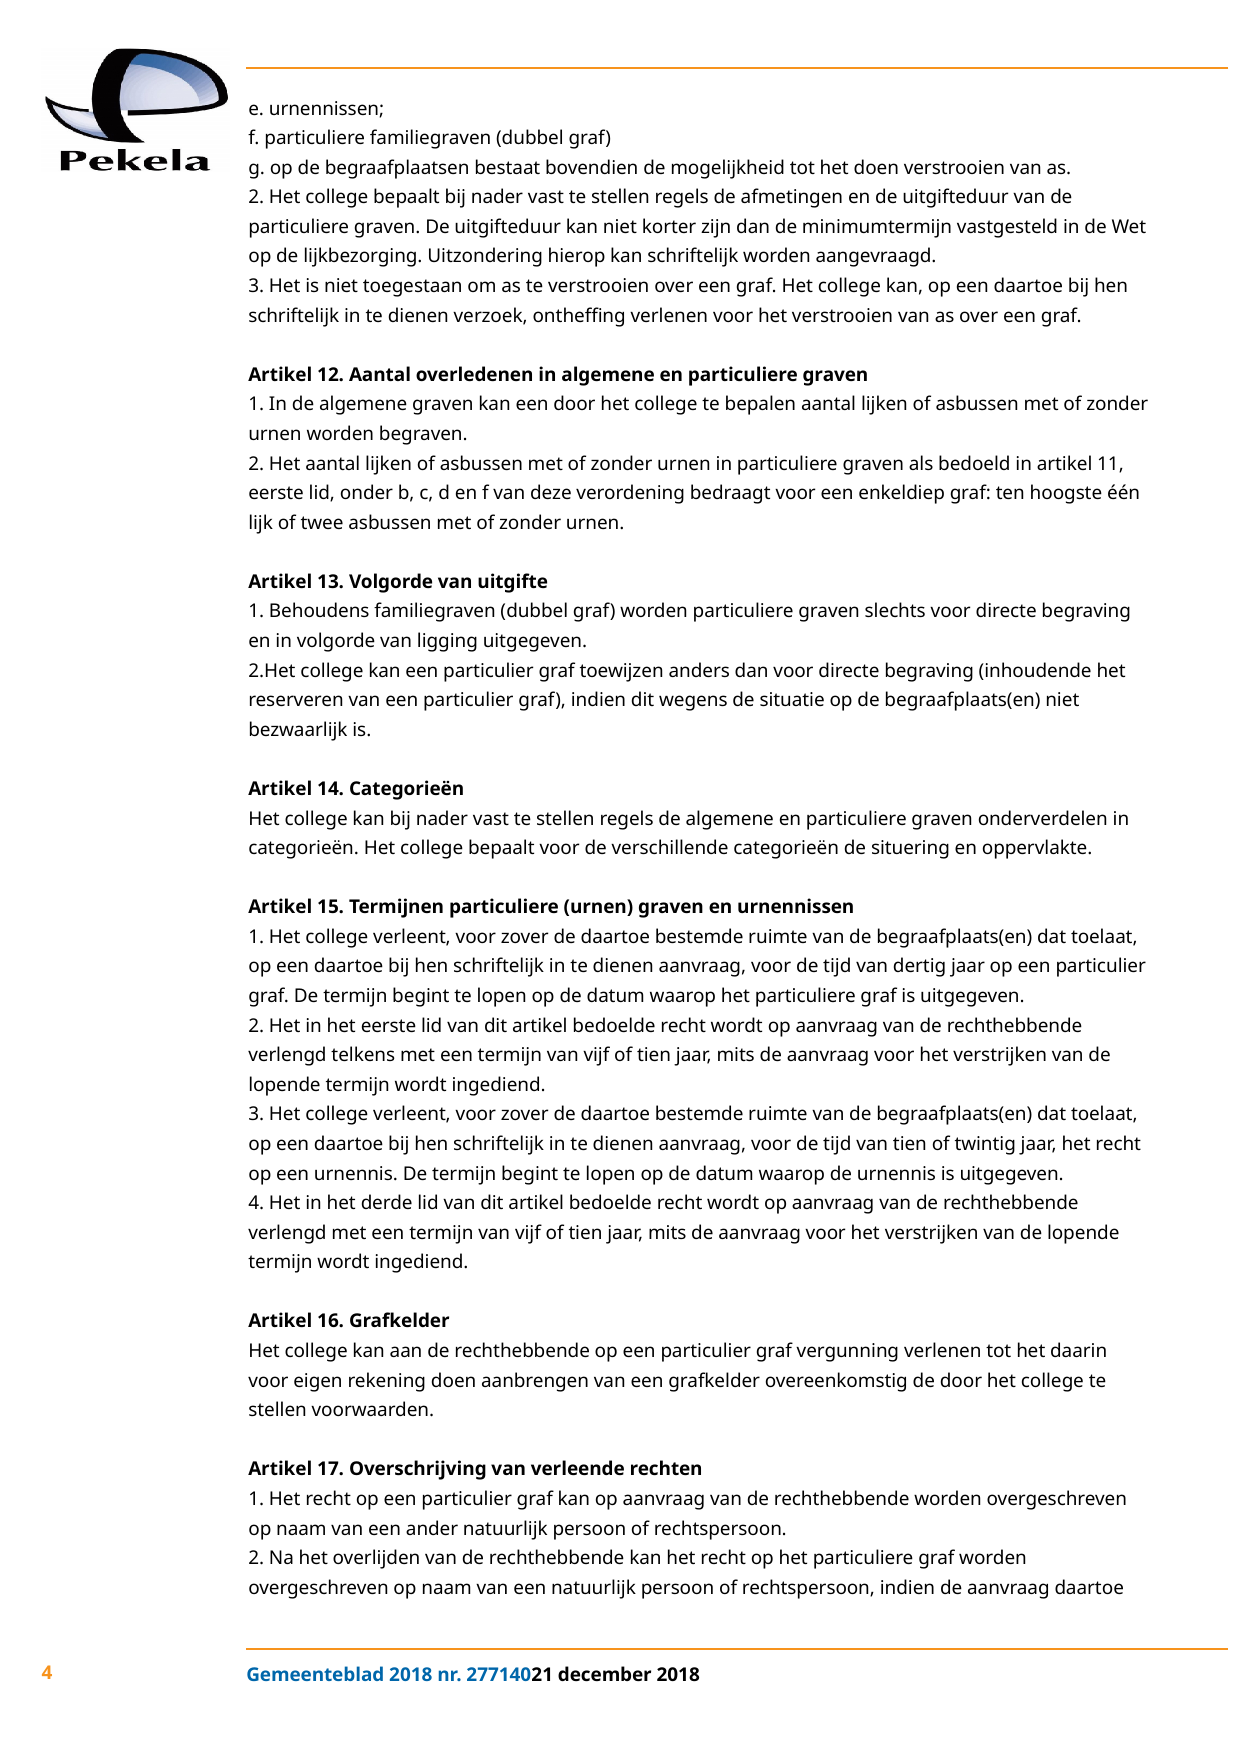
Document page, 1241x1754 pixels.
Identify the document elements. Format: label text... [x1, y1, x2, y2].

text 2. Na het overlijden van de rechthebbende kan het recht op het particuliere graf worden overgeschreven op naam van een natuurlijk persoon of rechtspersoon, indien de aanvraag daartoe [248, 1544, 1152, 1600]
text Artikel 13. Volgorde van uitgifte [248, 568, 1152, 594]
text 1. Het recht op een particulier graf kan op aanvraag van de rechthebbende worden overgeschreven op naam van een ander natuurlijk persoon of rechtspersoon. [248, 1485, 1152, 1541]
text Artikel 16. Grafkelder [248, 1308, 1152, 1333]
text 3. Het is niet toegestaan om as te verstrooien over een graf. Het college kan, op een daartoe bij hen schriftelijk in te dienen verzoek, ontheffing verlenen voor het verstrooien van as over een graf. [248, 272, 1152, 328]
text 2. Het aantal lijken of asbussen met of zonder urnen in particuliere graven als bedoeld in artikel 11, eerste lid, onder b, c, d en f van deze verordening bedraagt voor een enkeldiep graf: ten hoogste één lijk of twee asbussen met of zonder urnen. [248, 450, 1152, 535]
text f. particuliere familiegraven (dubbel graf) [248, 124, 1152, 150]
text 3. Het college verleent, voor zover de daartoe bestemde ruimte van de begraafplaats(en) dat toelaat, op een daartoe bij hen schriftelijk in te dienen aanvraag, voor de tijd van tien of twintig jaar, het recht op een urnennis. De termijn begint te lopen op de datum waarop de urnennis is uitgegeven. [248, 1101, 1152, 1186]
text Artikel 17. Overschrijving van verleende rechten [248, 1456, 1152, 1481]
text 1. Behoudens familiegraven (dubbel graf) worden particuliere graven slechts voor directe begraving en in volgorde van ligging uitgegeven. [248, 598, 1152, 653]
text 2. Het in het eerste lid van dit artikel bedoelde recht wordt op aanvraag van de rechthebbende verlengd telkens met een termijn van vijf of tien jaar, mits de aanvraag voor het verstrijken van de lopende termijn wordt ingediend. [248, 1012, 1152, 1097]
text Het college kan aan de rechthebbende op een particulier graf vergunning verlenen tot het daarin voor eigen rekening doen aanbrengen van een grafkelder overeenkomstig de door het college te stellen voorwaarden. [248, 1337, 1152, 1422]
text Artikel 12. Aantal overledenen in algemene en particuliere graven [248, 361, 1152, 387]
text 1. Het college verleent, voor zover de daartoe bestemde ruimte van de begraafplaats(en) dat toelaat, op een daartoe bij hen schriftelijk in te dienen aanvraag, voor de tijd van dertig jaar op een particulier graf. De termijn begint te lopen op de datum waarop het particuliere graf is uitgegeven. [248, 923, 1152, 1008]
text Artikel 14. Categorieën [248, 775, 1152, 801]
picture [41, 47, 231, 172]
text Artikel 15. Termijnen particuliere (urnen) graven en urnennissen [248, 893, 1152, 919]
text e. urnennissen; [248, 95, 1152, 121]
text 1. In de algemene graven kan een door het college te bepalen aantal lijken of asbussen met of zonder urnen worden begraven. [248, 391, 1152, 446]
text 2.Het college kan een particulier graf toewijzen anders dan voor directe begraving (inhoudende het reserveren van een particulier graf), indien dit wegens de situatie op de begraafplaats(en) niet bezwaarlijk is. [248, 657, 1152, 742]
text 4. Het in het derde lid van dit artikel bedoelde recht wordt op aanvraag van de rechthebbende verlengd met een termijn van vijf of tien jaar, mits de aanvraag voor het verstrijken van de lopende termijn wordt ingediend. [248, 1189, 1152, 1274]
text g. op de begraafplaatsen bestaat bovendien de mogelijkheid tot het doen verstrooien van as. [248, 154, 1152, 180]
text 2. Het college bepaalt bij nader vast te stellen regels de afmetingen en de uitgifteduur van de particuliere graven. De uitgifteduur kan niet korter zijn dan de minimumtermijn vastgesteld in de Wet op de lijkbezorging. Uitzondering hierop kan schriftelijk worden aangevraagd. [248, 183, 1152, 268]
text Het college kan bij nader vast te stellen regels de algemene en particuliere graven onderverdelen in categorieën. Het college bepaalt voor de verschillende categorieën de situering en oppervlakte. [248, 805, 1152, 860]
